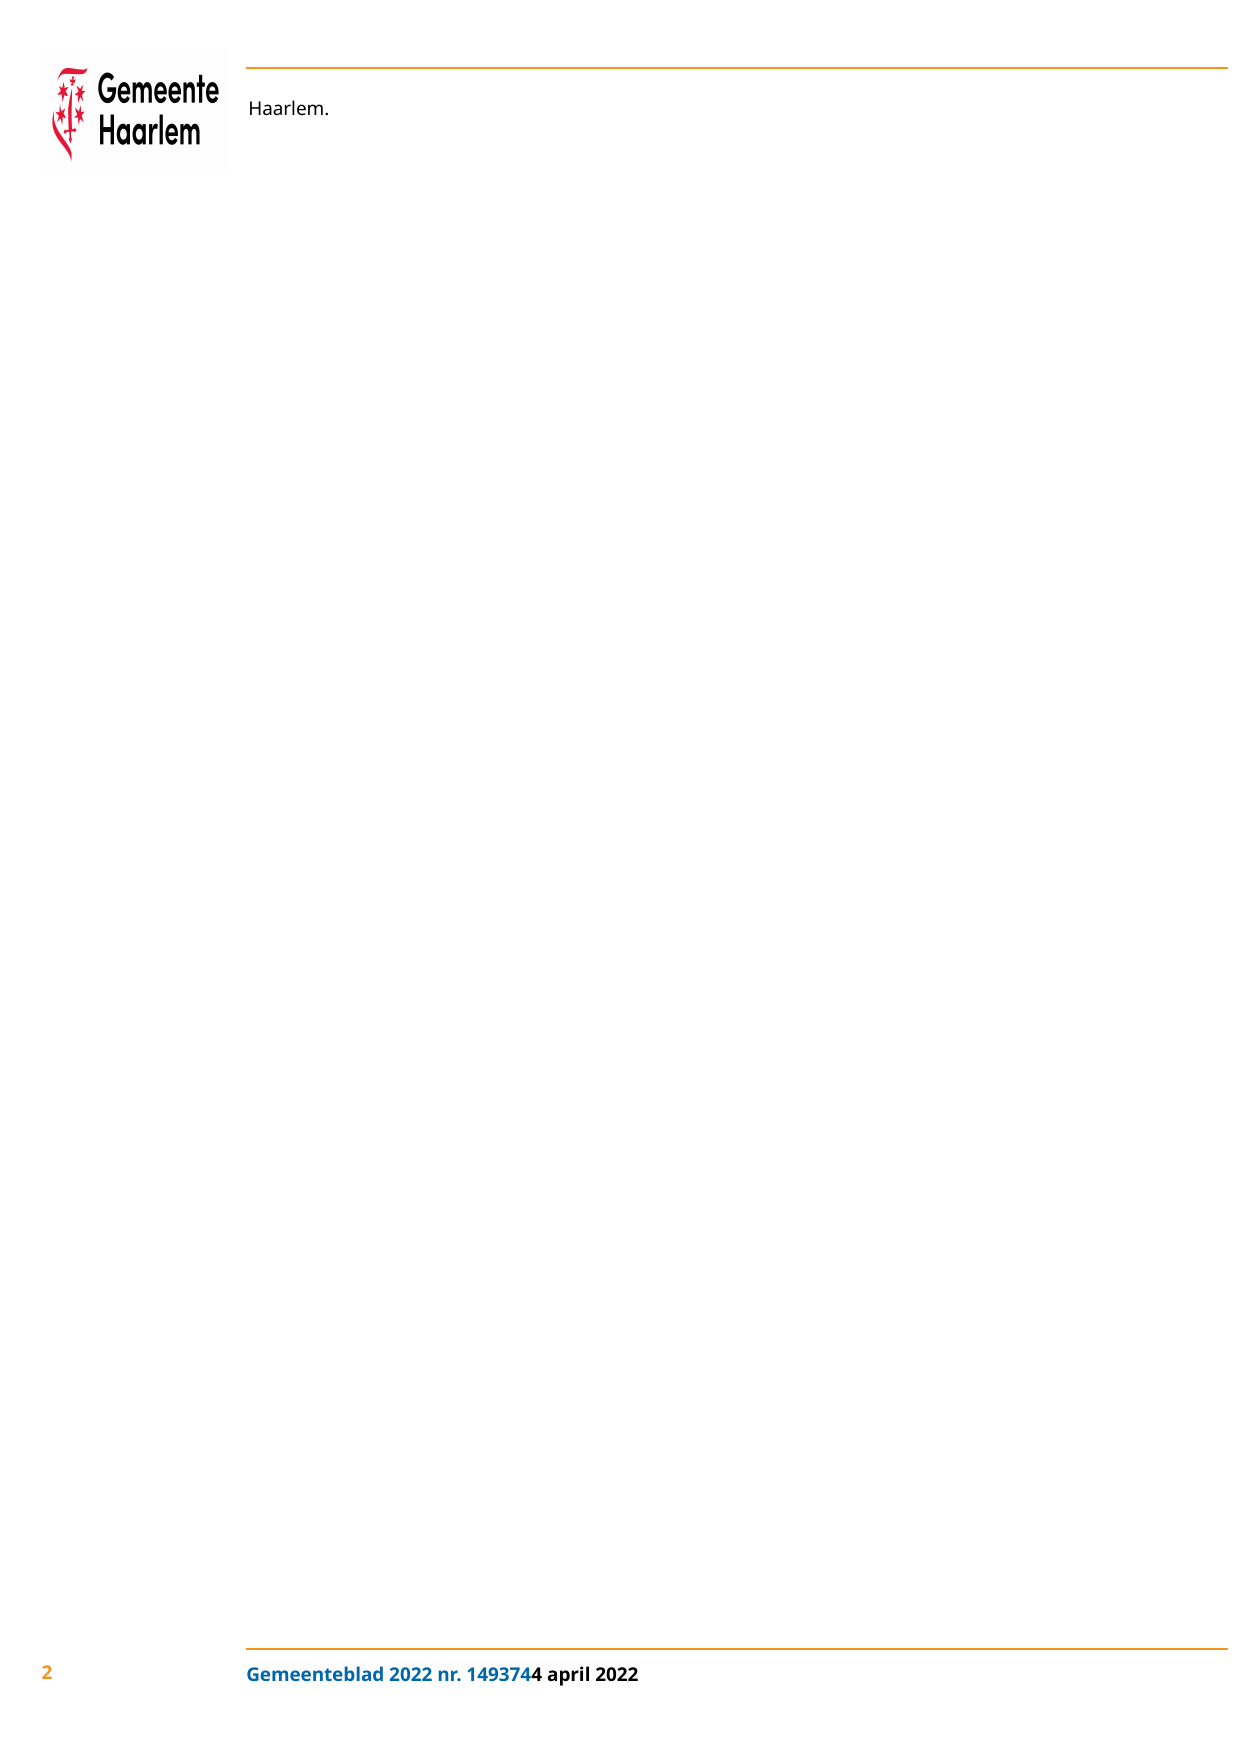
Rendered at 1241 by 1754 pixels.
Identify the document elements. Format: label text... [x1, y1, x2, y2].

text Haarlem. [248, 95, 1152, 121]
picture [41, 47, 231, 172]
